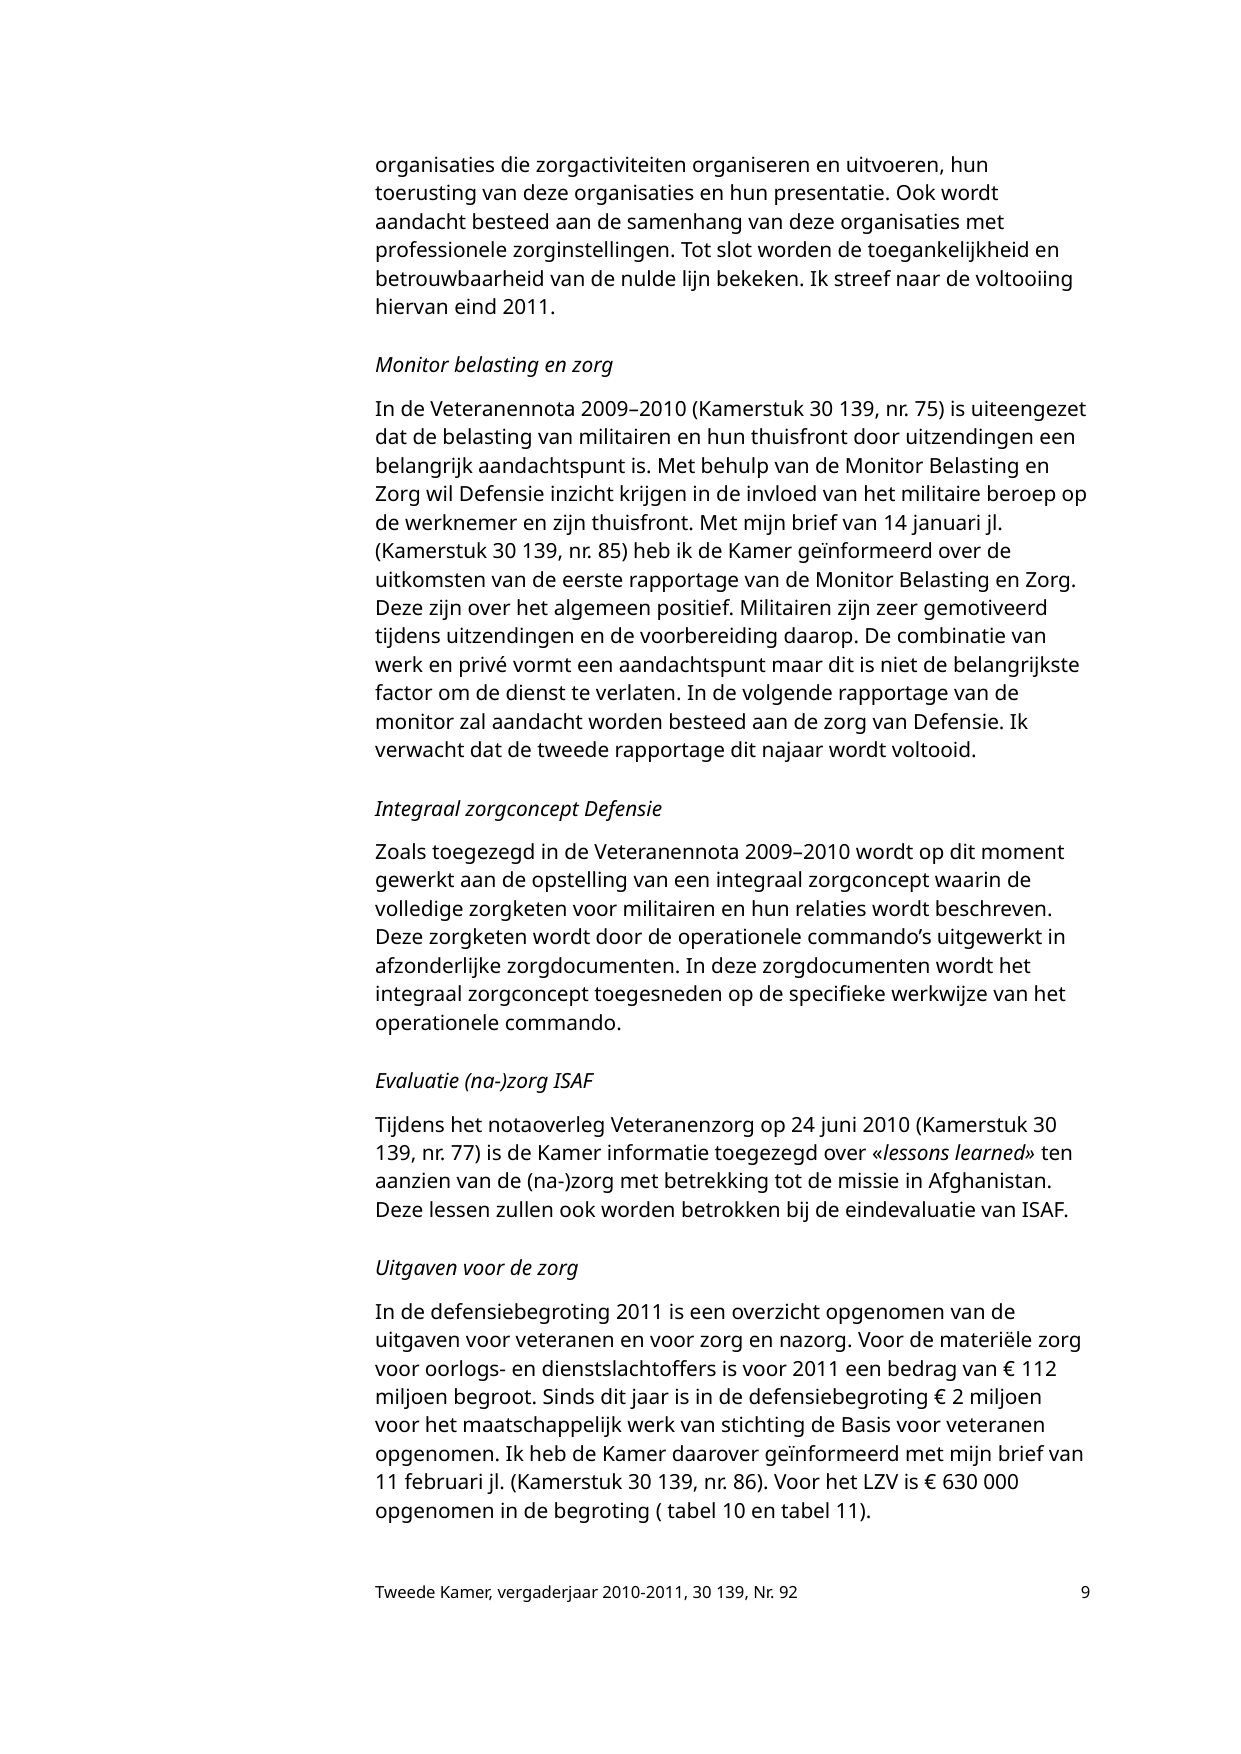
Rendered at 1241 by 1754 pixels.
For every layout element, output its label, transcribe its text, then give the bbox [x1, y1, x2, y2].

text Integraal zorgconcept Defensie [375, 794, 1090, 822]
text In de Veteranennota 2009–2010 (Kamerstuk 30 139, nr. 75) is uiteengezet dat de belasting van militairen en hun thuisfront door uitzendingen een belangrijk aandachtspunt is. Met behulp van de Monitor Belasting en Zorg wil Defensie inzicht krijgen in de invloed van het militaire beroep op de werknemer en zijn thuisfront. Met mijn brief van 14 januari jl. (Kamerstuk 30 139, nr. 85) heb ik de Kamer geïnformeerd over de uitkomsten van de eerste rapportage van de Monitor Belasting en Zorg. Deze zijn over het algemeen positief. Militairen zijn zeer gemotiveerd tijdens uitzendingen en de voorbereiding daarop. De combinatie van werk en privé vormt een aandachtspunt maar dit is niet de belangrijkste factor om de dienst te verlaten. In de volgende rapportage van de monitor zal aandacht worden besteed aan de zorg van Defensie. Ik verwacht dat de tweede rapportage dit najaar wordt voltooid. [375, 394, 1090, 764]
text Monitor belasting en zorg [375, 351, 1090, 379]
text Tijdens het notaoverleg Veteranenzorg op 24 juni 2010 (Kamerstuk 30 139, nr. 77) is de Kamer informatie toegezegd over «lessons learned» ten aanzien van de (na-)zorg met betrekking tot de missie in Afghanistan. Deze lessen zullen ook worden betrokken bij de eindevaluatie van ISAF. [375, 1110, 1090, 1223]
text In de defensiebegroting 2011 is een overzicht opgenomen van de uitgaven voor veteranen en voor zorg en nazorg. Voor de materiële zorg voor oorlogs- en dienstslachtoffers is voor 2011 een bedrag van € 112 miljoen begroot. Sinds dit jaar is in de defensiebegroting € 2 miljoen voor het maatschappelijk werk van stichting de Basis voor veteranen opgenomen. Ik heb de Kamer daarover geïnformeerd met mijn brief van 11 februari jl. (Kamerstuk 30 139, nr. 86). Voor het LZV is € 630 000 opgenomen in de begroting ( tabel 10 en tabel 11). [375, 1297, 1090, 1524]
text Zoals toegezegd in de Veteranennota 2009–2010 wordt op dit moment gewerkt aan de opstelling van een integraal zorgconcept waarin de volledige zorgketen voor militairen en hun relaties wordt beschreven. Deze zorgketen wordt door de operationele commando’s uitgewerkt in afzonderlijke zorgdocumenten. In deze zorgdocumenten wordt het integraal zorgconcept toegesneden op de specifieke werkwijze van het operationele commando. [375, 837, 1090, 1036]
text organisaties die zorgactiviteiten organiseren en uitvoeren, hun toerusting van deze organisaties en hun presentatie. Ook wordt aandacht besteed aan de samenhang van deze organisaties met professionele zorginstellingen. Tot slot worden de toegankelijkheid en betrouwbaarheid van de nulde lijn bekeken. Ik streef naar de voltooiing hiervan eind 2011. [375, 150, 1090, 321]
text Uitgaven voor de zorg [375, 1253, 1090, 1282]
text Evaluatie (na-)zorg ISAF [375, 1066, 1090, 1095]
